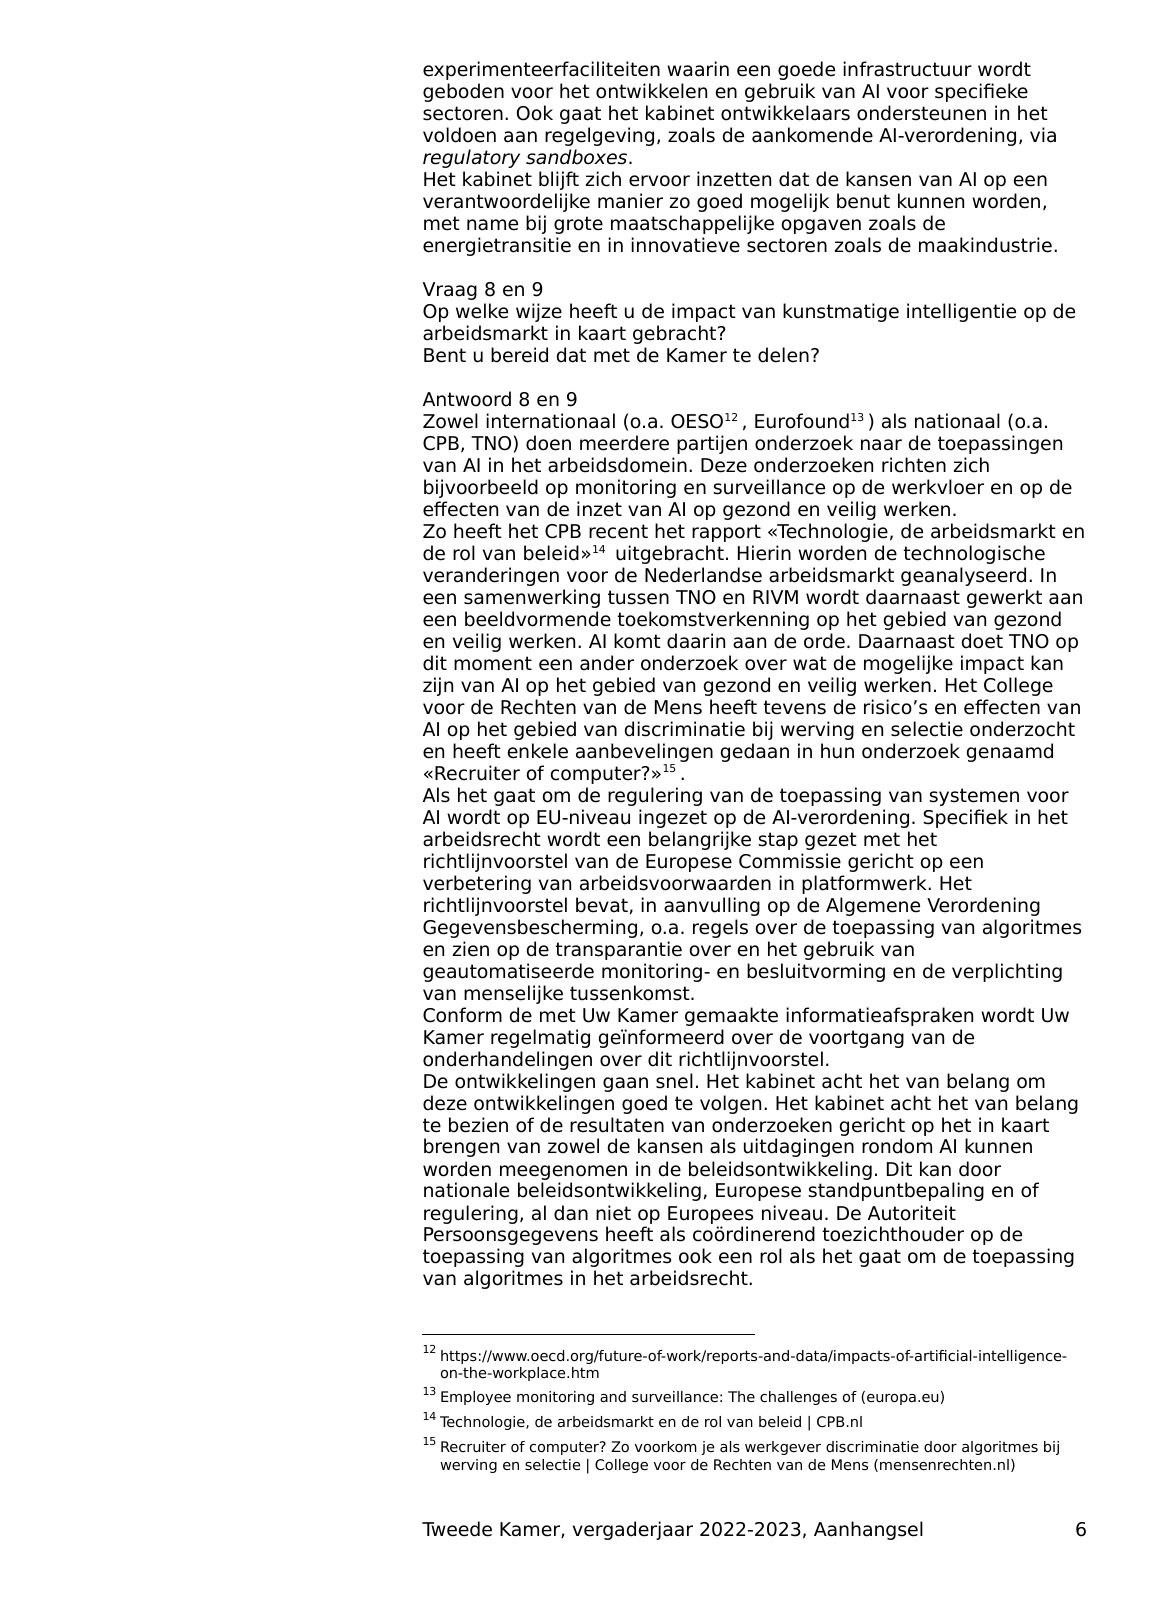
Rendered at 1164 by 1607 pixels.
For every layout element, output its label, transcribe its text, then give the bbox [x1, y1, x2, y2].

text Antwoord 8 en 9 [422, 389, 1087, 411]
text Op welke wijze heeft u de impact van kunstmatige intelligentie op de arbeidsmarkt in kaart gebracht? [422, 301, 1087, 345]
text Vraag 8 en 9 [422, 279, 1087, 301]
text https://www.oecd.org/future-of-work/reports-and-data/impacts-of-artificial-intelligence-on-the-workplace.htm [422, 1343, 1087, 1382]
text Zowel internationaal (o.a. OESO, Eurofound) als nationaal (o.a. CPB, TNO) doen meerdere partijen onderzoek naar de toepassingen van AI in het arbeidsdomein. Deze onderzoeken richten zich bijvoorbeeld op monitoring en surveillance op de werkvloer en op de effecten van de inzet van AI op gezond en veilig werken. [422, 411, 1087, 521]
text Als het gaat om de regulering van de toepassing van systemen voor AI wordt op EU-niveau ingezet op de AI-verordening. Specifiek in het arbeidsrecht wordt een belangrijke stap gezet met het richtlijnvoorstel van de Europese Commissie gericht op een verbetering van arbeidsvoorwaarden in platformwerk. Het richtlijnvoorstel bevat, in aanvulling op de Algemene Verordening Gegevensbescherming, o.a. regels over de toepassing van algoritmes en zien op de transparantie over en het gebruik van geautomatiseerde monitoring- en besluitvorming en de verplichting van menselijke tussenkomst. [422, 785, 1087, 1004]
text De ontwikkelingen gaan snel. Het kabinet acht het van belang om deze ontwikkelingen goed te volgen. Het kabinet acht het van belang te bezien of de resultaten van onderzoeken gericht op het in kaart brengen van zowel de kansen als uitdagingen rondom AI kunnen worden meegenomen in de beleidsontwikkeling. Dit kan door nationale beleidsontwikkeling, Europese standpuntbepaling en of regulering, al dan niet op Europees niveau. De Autoriteit Persoonsgegevens heeft als coördinerend toezichthouder op de toepassing van algoritmes ook een rol als het gaat om de toepassing van algoritmes in het arbeidsrecht. [422, 1071, 1087, 1290]
text Conform de met Uw Kamer gemaakte informatieafspraken wordt Uw Kamer regelmatig geïnformeerd over de voortgang van de onderhandelingen over dit richtlijnvoorstel. [422, 1004, 1087, 1071]
text Technologie, de arbeidsmarkt en de rol van beleid | CPB.nl [422, 1410, 1087, 1432]
text Zo heeft het CPB recent het rapport «Technologie, de arbeidsmarkt en de rol van beleid» uitgebracht. Hierin worden de technologische veranderingen voor de Nederlandse arbeidsmarkt geanalyseerd. In een samenwerking tussen TNO en RIVM wordt daarnaast gewerkt aan een beeldvormende toekomstverkenning op het gebied van gezond en veilig werken. AI komt daarin aan de orde. Daarnaast doet TNO op dit moment een ander onderzoek over wat de mogelijke impact kan zijn van AI op het gebied van gezond en veilig werken. Het College voor de Rechten van de Mens heeft tevens de risico’s en effecten van AI op het gebied van discriminatie bij werving en selectie onderzocht en heeft enkele aanbevelingen gedaan in hun onderzoek genaamd «Recruiter of computer?». [422, 521, 1087, 785]
text Employee monitoring and surveillance: The challenges of (europa.eu) [422, 1385, 1087, 1407]
text Recruiter of computer? Zo voorkom je als werkgever discriminatie door algoritmes bij werving en selectie | College voor de Rechten van de Mens (mensenrechten.nl) [422, 1435, 1087, 1474]
text Het kabinet blijft zich ervoor inzetten dat de kansen van AI op een verantwoordelijke manier zo goed mogelijk benut kunnen worden, met name bij grote maatschappelijke opgaven zoals de energietransitie en in innovatieve sectoren zoals de maakindustrie. [422, 169, 1087, 257]
text experimenteerfaciliteiten waarin een goede infrastructuur wordt geboden voor het ontwikkelen en gebruik van AI voor specifieke sectoren. Ook gaat het kabinet ontwikkelaars ondersteunen in het voldoen aan regelgeving, zoals de aankomende AI-verordening, via regulatory sandboxes. [422, 59, 1087, 169]
text Bent u bereid dat met de Kamer te delen? [422, 345, 1087, 367]
